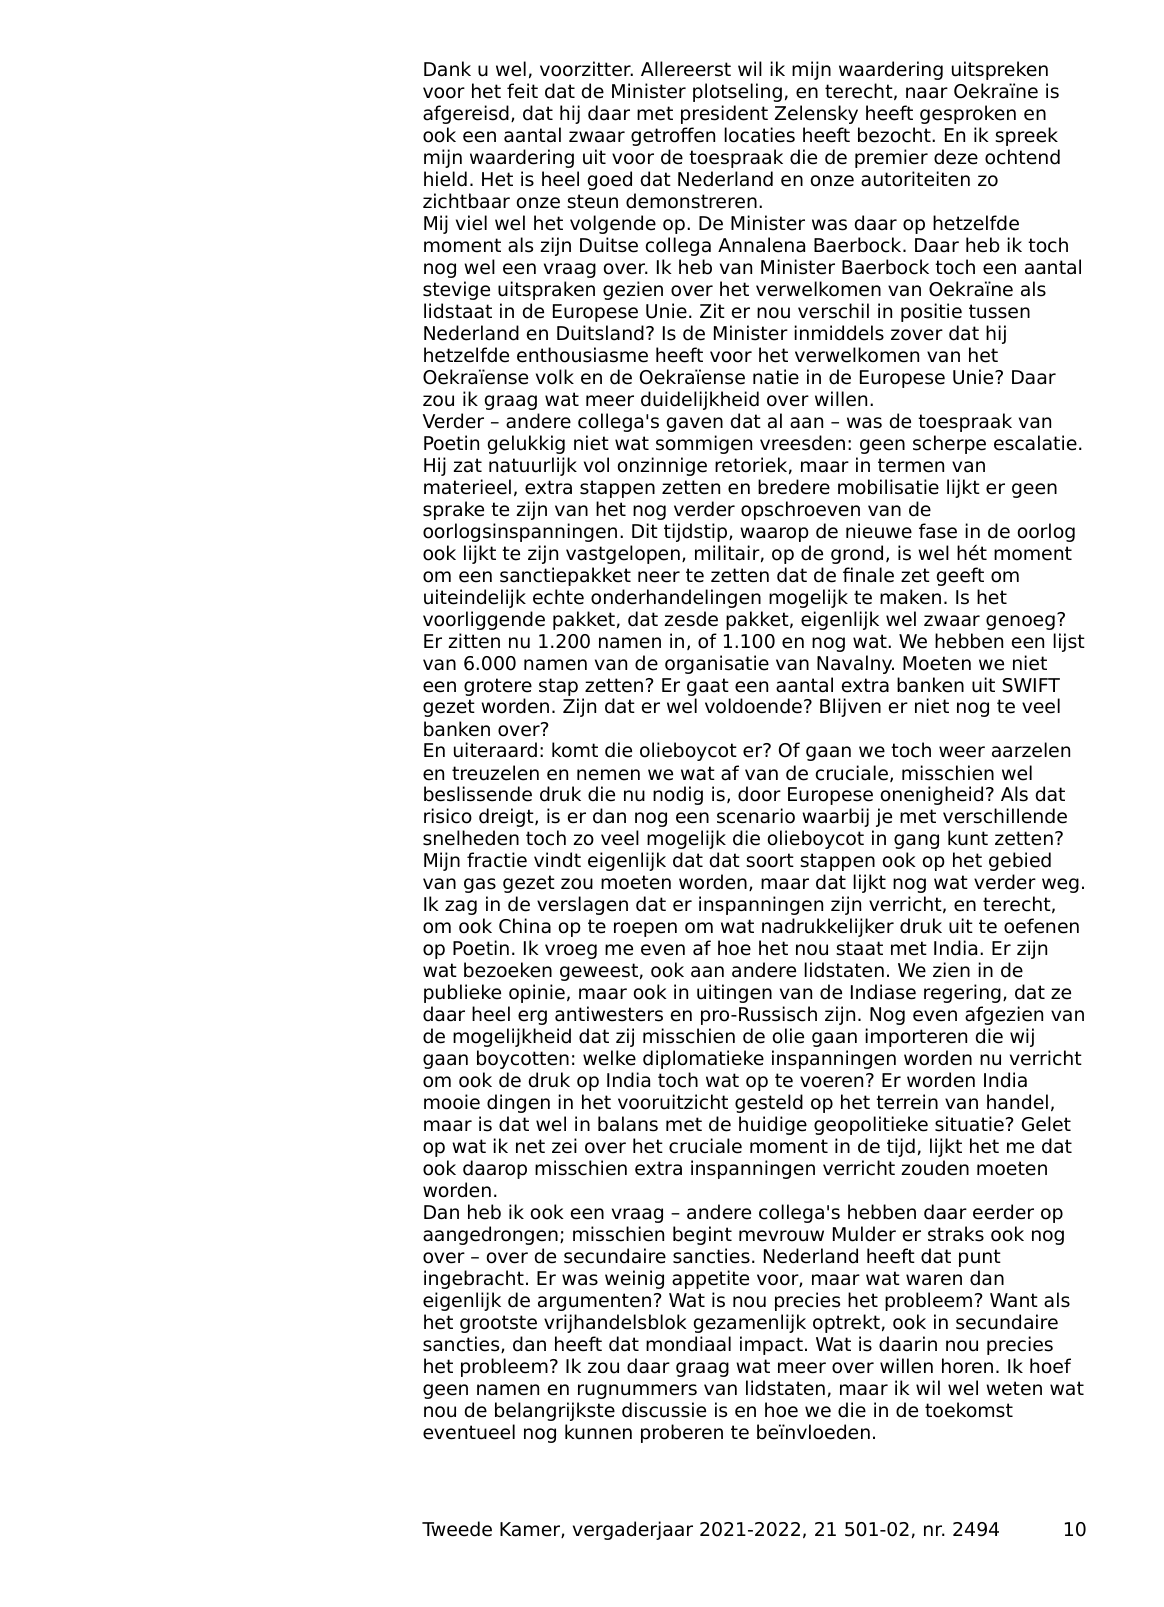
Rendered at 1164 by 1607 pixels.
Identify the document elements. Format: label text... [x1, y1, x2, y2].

text Verder – andere collega's gaven dat al aan – was de toespraak van Poetin gelukkig niet wat sommigen vreesden: geen scherpe escalatie. Hij zat natuurlijk vol onzinnige retoriek, maar in termen van materieel, extra stappen zetten en bredere mobilisatie lijkt er geen sprake te zijn van het nog verder opschroeven van de oorlogsinspanningen. Dit tijdstip, waarop de nieuwe fase in de oorlog ook lijkt te zijn vastgelopen, militair, op de grond, is wel hét moment om een sanctiepakket neer te zetten dat de finale zet geeft om uiteindelijk echte onderhandelingen mogelijk te maken. Is het voorliggende pakket, dat zesde pakket, eigenlijk wel zwaar genoeg? Er zitten nu 1.200 namen in, of 1.100 en nog wat. We hebben een lijst van 6.000 namen van de organisatie van Navalny. Moeten we niet een grotere stap zetten? Er gaat een aantal extra banken uit SWIFT gezet worden. Zijn dat er wel voldoende? Blijven er niet nog te veel banken over? [422, 411, 1087, 740]
text Ik zag in de verslagen dat er inspanningen zijn verricht, en terecht, om ook China op te roepen om wat nadrukkelijker druk uit te oefenen op Poetin. Ik vroeg me even af hoe het nou staat met India. Er zijn wat bezoeken geweest, ook aan andere lidstaten. We zien in de publieke opinie, maar ook in uitingen van de Indiase regering, dat ze daar heel erg antiwesters en pro-Russisch zijn. Nog even afgezien van de mogelijkheid dat zij misschien de olie gaan importeren die wij gaan boycotten: welke diplomatieke inspanningen worden nu verricht om ook de druk op India toch wat op te voeren? Er worden India mooie dingen in het vooruitzicht gesteld op het terrein van handel, maar is dat wel in balans met de huidige geopolitieke situatie? Gelet op wat ik net zei over het cruciale moment in de tijd, lijkt het me dat ook daarop misschien extra inspanningen verricht zouden moeten worden. [422, 894, 1087, 1202]
text Mij viel wel het volgende op. De Minister was daar op hetzelfde moment als zijn Duitse collega Annalena Baerbock. Daar heb ik toch nog wel een vraag over. Ik heb van Minister Baerbock toch een aantal stevige uitspraken gezien over het verwelkomen van Oekraïne als lidstaat in de Europese Unie. Zit er nou verschil in positie tussen Nederland en Duitsland? Is de Minister inmiddels zover dat hij hetzelfde enthousiasme heeft voor het verwelkomen van het Oekraïense volk en de Oekraïense natie in de Europese Unie? Daar zou ik graag wat meer duidelijkheid over willen. [422, 213, 1087, 411]
text Dan heb ik ook een vraag – andere collega's hebben daar eerder op aangedrongen; misschien begint mevrouw Mulder er straks ook nog over – over de secundaire sancties. Nederland heeft dat punt ingebracht. Er was weinig appetite voor, maar wat waren dan eigenlijk de argumenten? Wat is nou precies het probleem? Want als het grootste vrijhandelsblok gezamenlijk optrekt, ook in secundaire sancties, dan heeft dat mondiaal impact. Wat is daarin nou precies het probleem? Ik zou daar graag wat meer over willen horen. Ik hoef geen namen en rugnummers van lidstaten, maar ik wil wel weten wat nou de belangrijkste discussie is en hoe we die in de toekomst eventueel nog kunnen proberen te beïnvloeden. [422, 1202, 1087, 1444]
text En uiteraard: komt die olieboycot er? Of gaan we toch weer aarzelen en treuzelen en nemen we wat af van de cruciale, misschien wel beslissende druk die nu nodig is, door Europese onenigheid? Als dat risico dreigt, is er dan nog een scenario waarbij je met verschillende snelheden toch zo veel mogelijk die olieboycot in gang kunt zetten? Mijn fractie vindt eigenlijk dat dat soort stappen ook op het gebied van gas gezet zou moeten worden, maar dat lijkt nog wat verder weg. [422, 740, 1087, 894]
text Dank u wel, voorzitter. Allereerst wil ik mijn waardering uitspreken voor het feit dat de Minister plotseling, en terecht, naar Oekraïne is afgereisd, dat hij daar met president Zelensky heeft gesproken en ook een aantal zwaar getroffen locaties heeft bezocht. En ik spreek mijn waardering uit voor de toespraak die de premier deze ochtend hield. Het is heel goed dat Nederland en onze autoriteiten zo zichtbaar onze steun demonstreren. [422, 59, 1087, 213]
